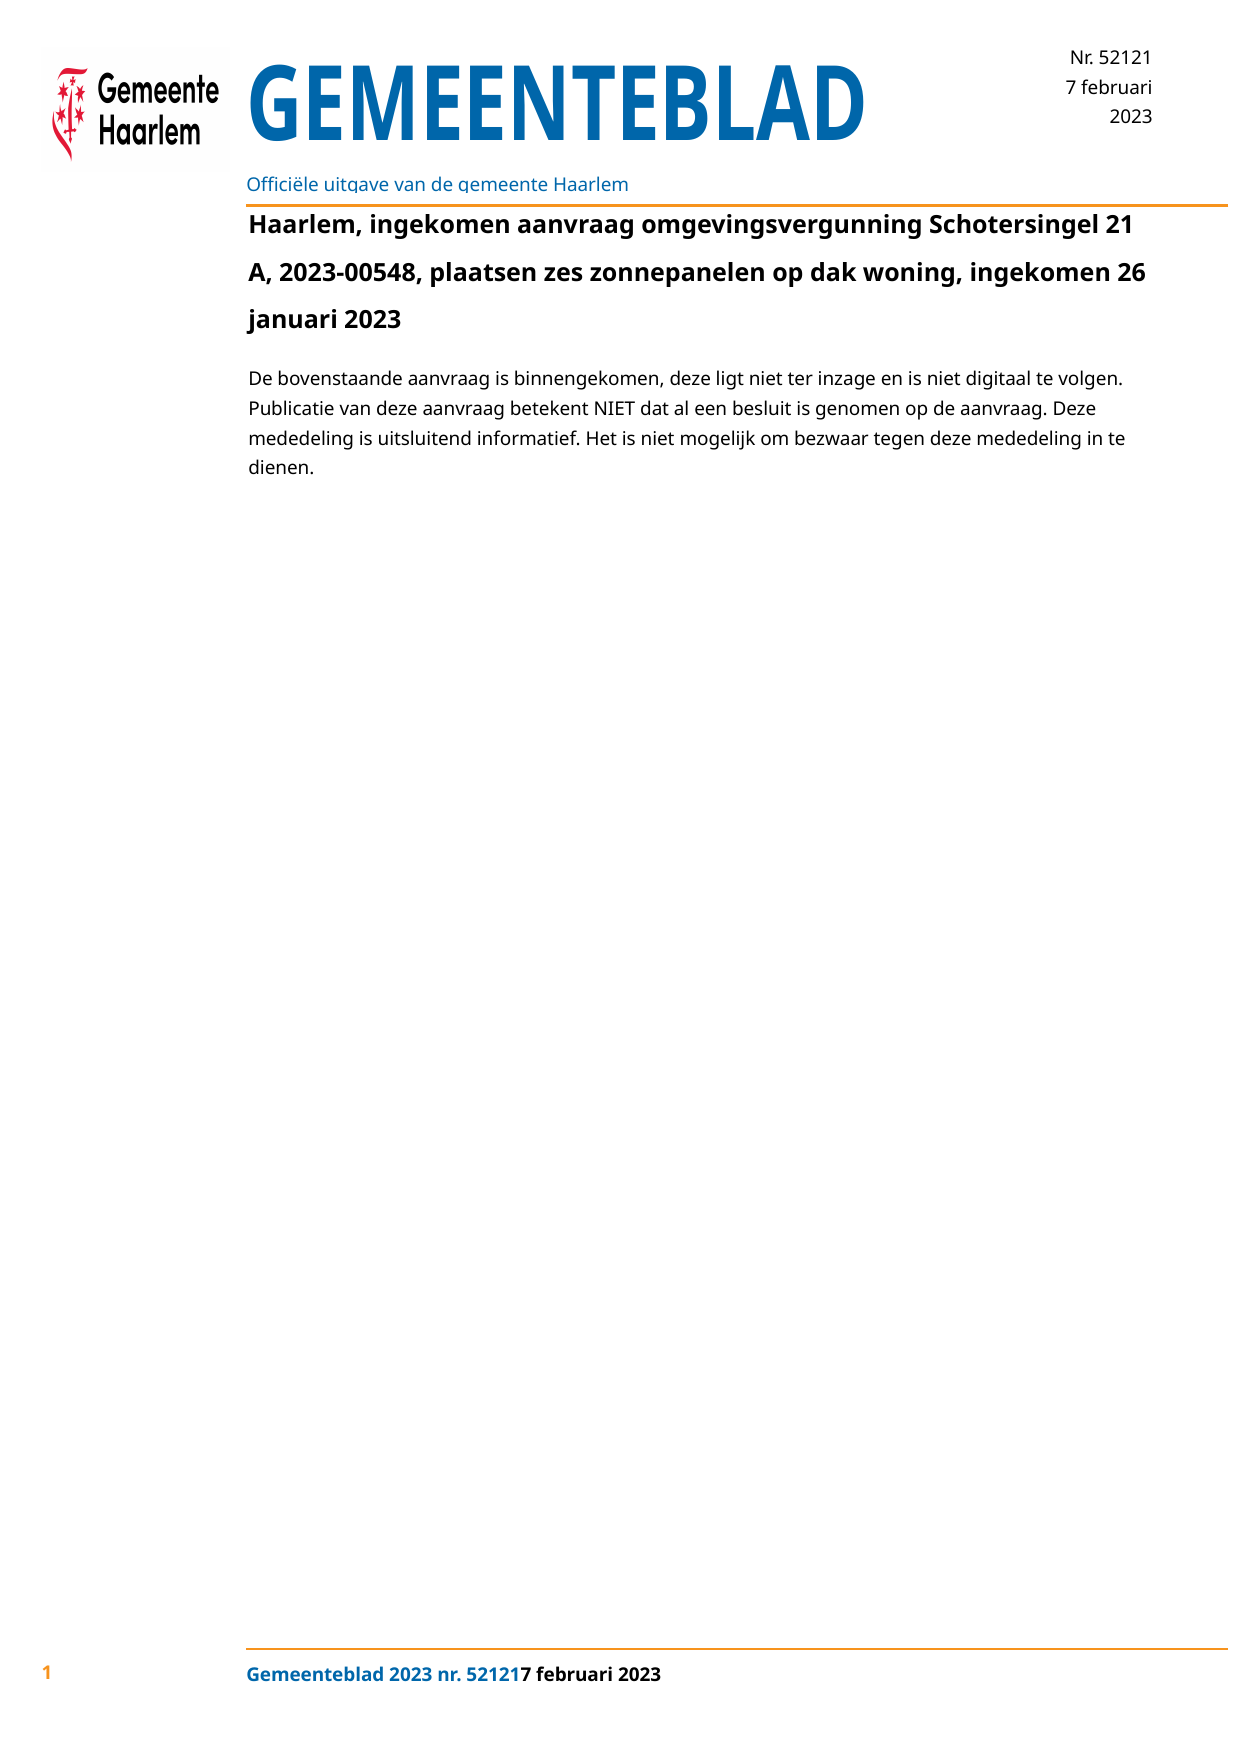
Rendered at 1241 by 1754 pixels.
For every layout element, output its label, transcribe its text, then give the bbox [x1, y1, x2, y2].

text Haarlem, ingekomen aanvraag omgevingsvergunning Schotersingel 21 A, 2023-00548, plaatsen zes zonnepanelen op dak woning, ingekomen 26 januari 2023 [248, 207, 1152, 336]
text De bovenstaande aanvraag is binnengekomen, deze ligt niet ter inzage en is niet digitaal te volgen. Publicatie van deze aanvraag betekent NIET dat al een besluit is genomen op de aanvraag. Deze mededeling is uitsluitend informatief. Het is niet mogelijk om bezwaar tegen deze mededeling in te dienen. [248, 366, 1152, 480]
picture [41, 47, 231, 172]
